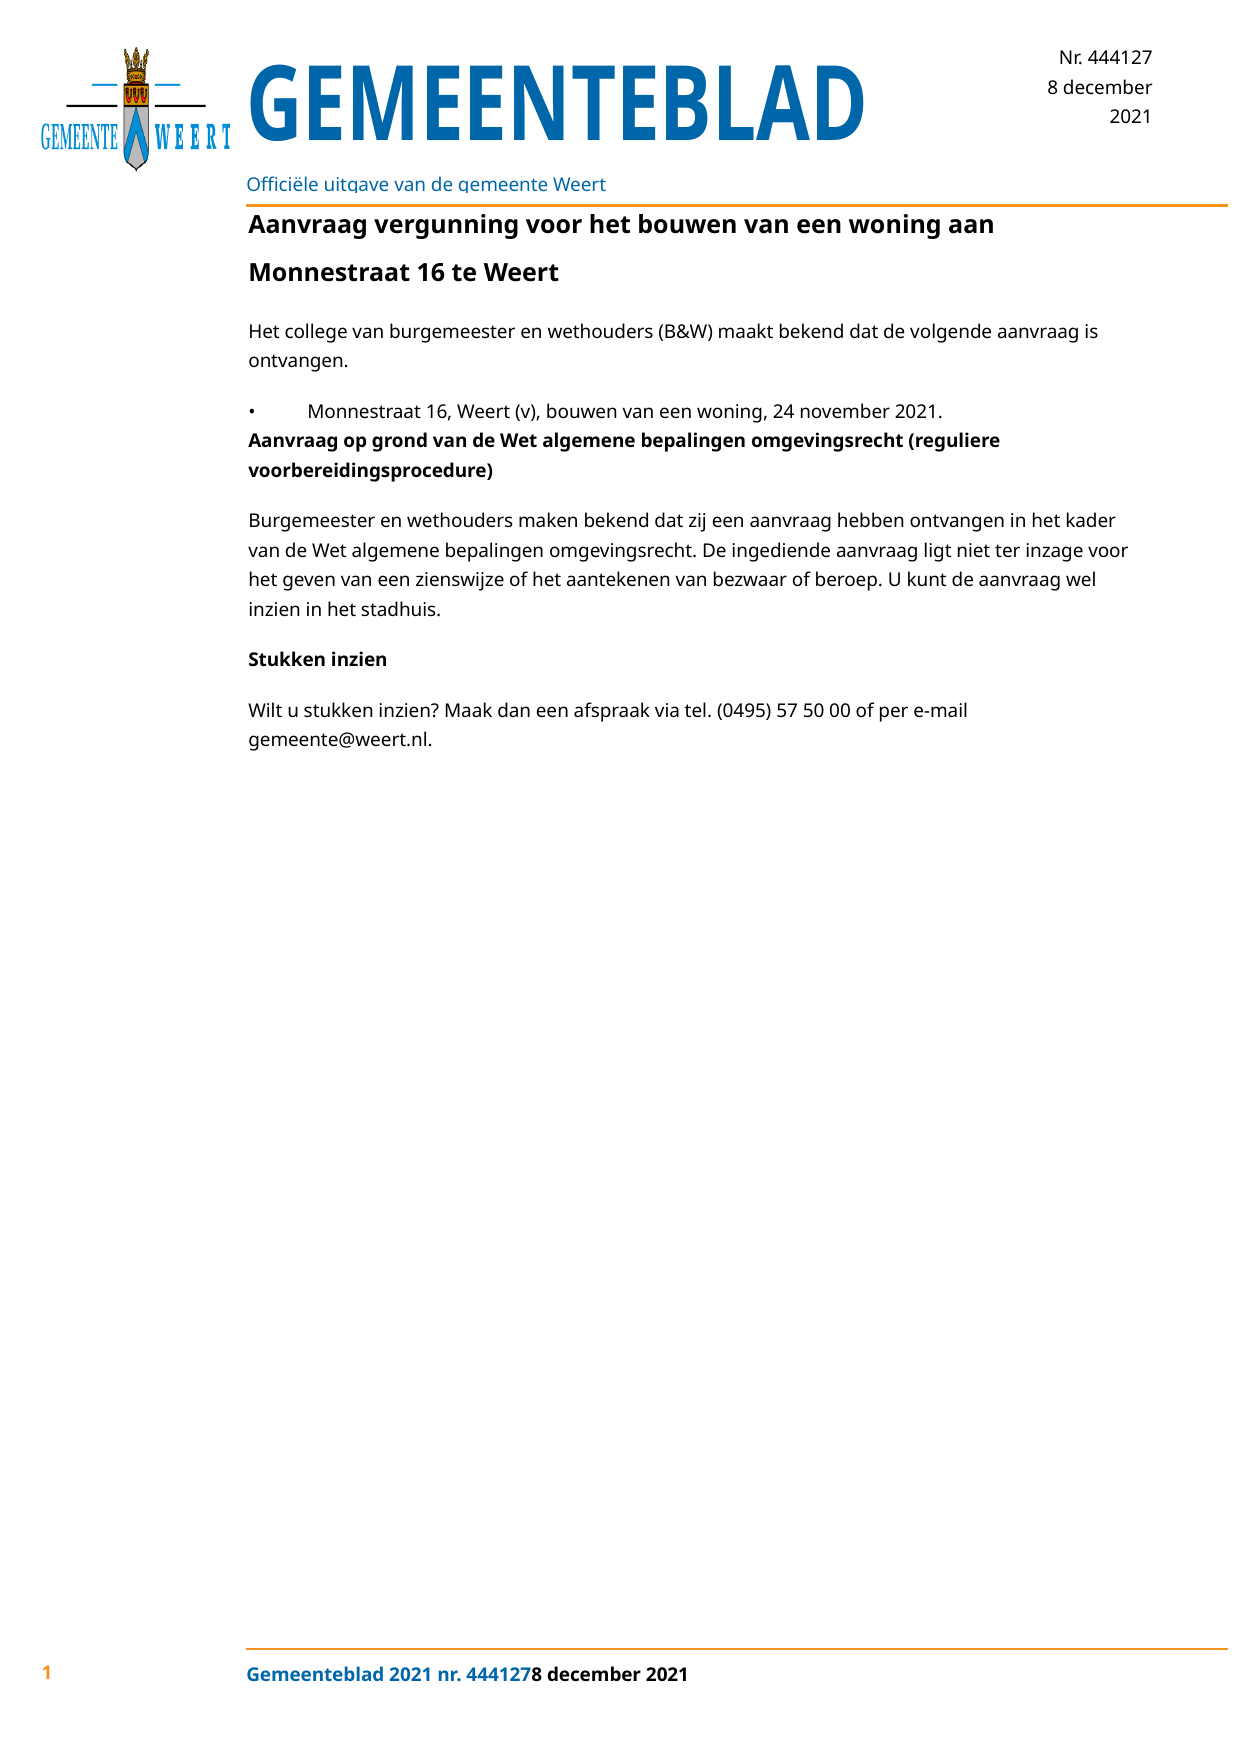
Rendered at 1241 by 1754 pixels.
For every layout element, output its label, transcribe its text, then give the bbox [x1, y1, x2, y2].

text Het college van burgemeester en wethouders (B&W) maakt bekend dat de volgende aanvraag is ontvangen. [248, 318, 1152, 373]
text Burgemeester en wethouders maken bekend dat zij een aanvraag hebben ontvangen in het kader van de Wet algemene bepalingen omgevingsrecht. De ingediende aanvraag ligt niet ter inzage voor het geven van een zienswijze of het aantekenen van bezwaar of beroep. U kunt de aanvraag wel inzien in het stadhuis. [248, 507, 1152, 622]
text Stukken inzien [248, 647, 1152, 672]
text Aanvraag vergunning voor het bouwen van een woning aan Monnestraat 16 te Weert [248, 207, 1152, 288]
picture [41, 47, 231, 172]
list Monnestraat 16, Weert (v), bouwen van een woning, 24 november 2021. [248, 398, 1152, 424]
text Aanvraag op grond van de Wet algemene bepalingen omgevingsrecht (reguliere voorbereidingsprocedure) [248, 427, 1152, 483]
text Wilt u stukken inzien? Maak dan een afspraak via tel. (0495) 57 50 00 of per e-mail gemeente@weert.nl. [248, 697, 1152, 752]
